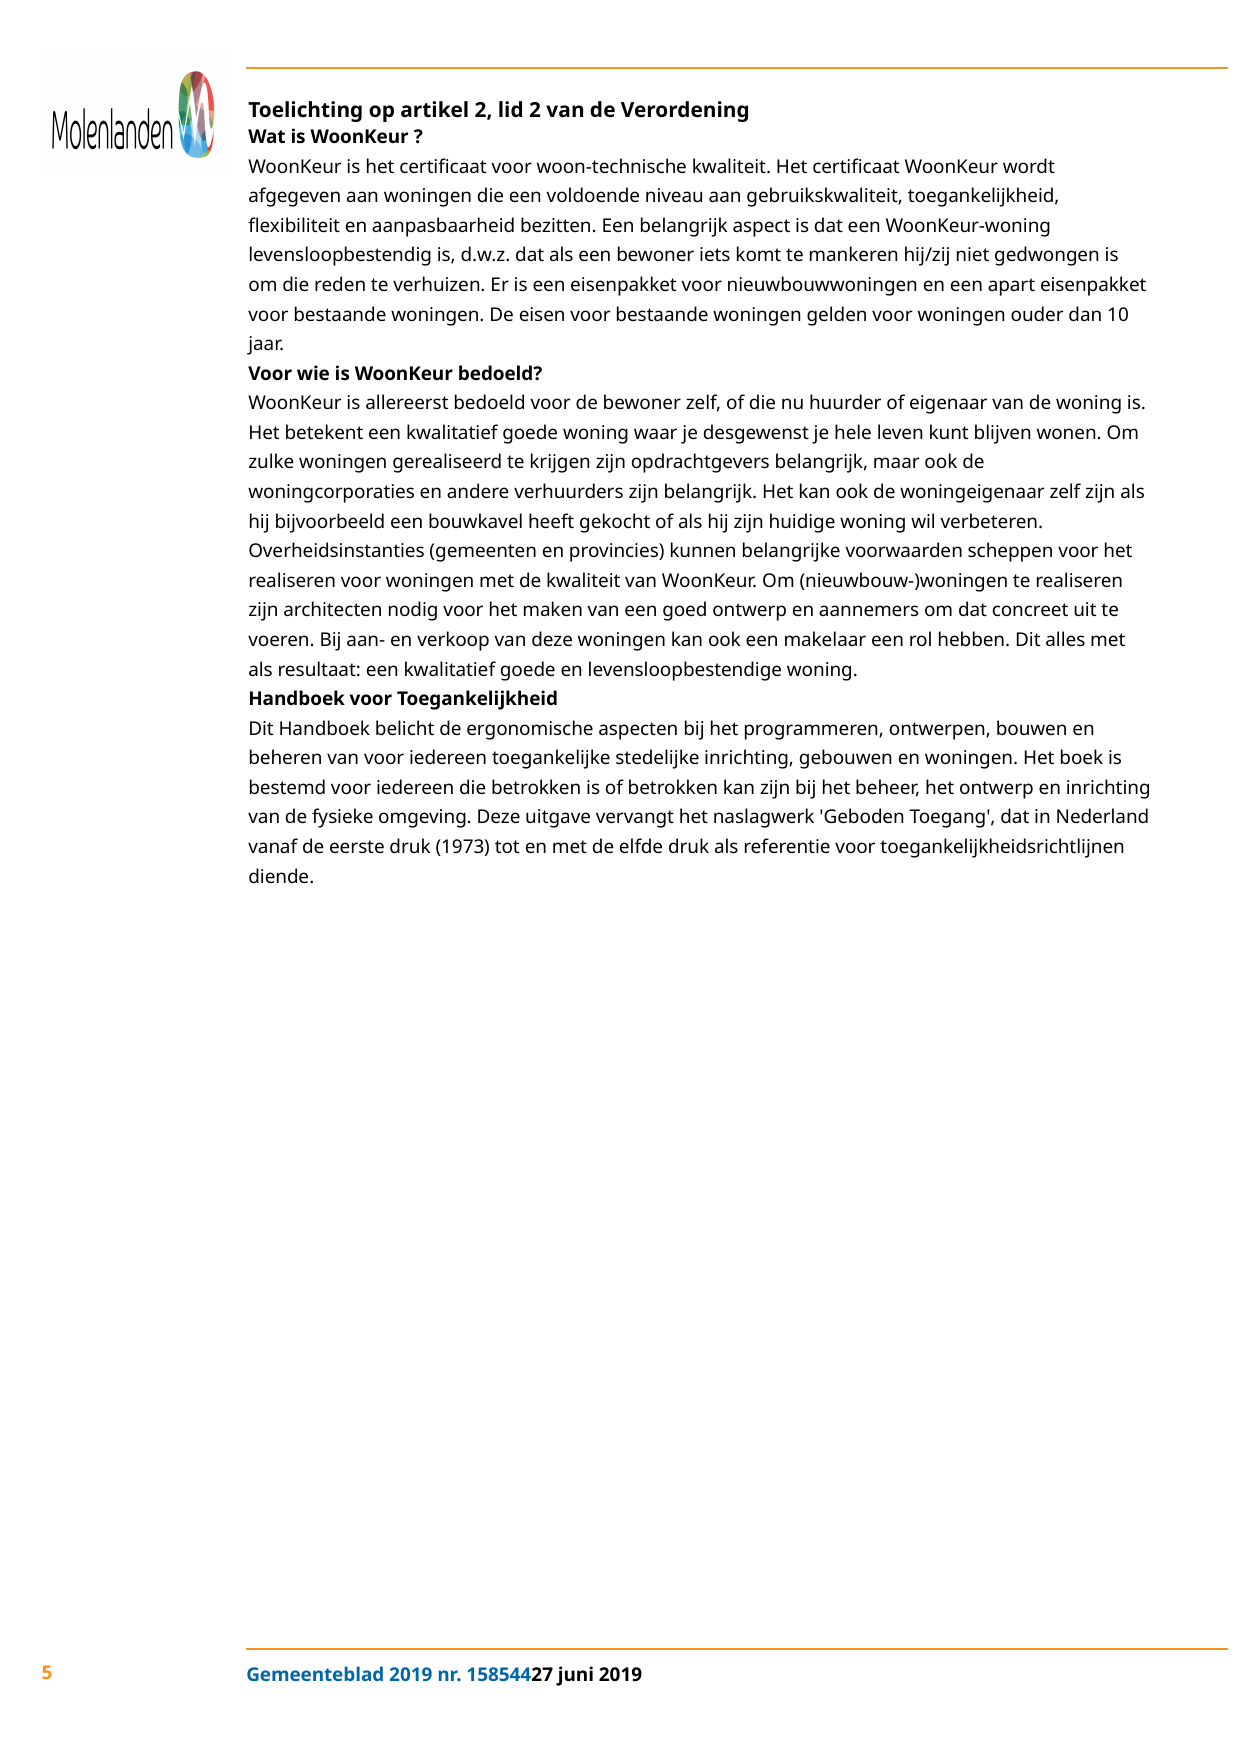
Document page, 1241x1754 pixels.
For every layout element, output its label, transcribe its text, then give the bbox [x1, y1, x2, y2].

text Voor wie is WoonKeur bedoeld? [248, 360, 1152, 386]
text Handboek voor Toegankelijkheid [248, 685, 1152, 711]
text Toelichting op artikel 2, lid 2 van de Verordening [248, 95, 1152, 123]
picture [41, 47, 231, 172]
text WoonKeur is allereerst bedoeld voor de bewoner zelf, of die nu huurder of eigenaar van de woning is. Het betekent een kwalitatief goede woning waar je desgewenst je hele leven kunt blijven wonen. Om zulke woningen gerealiseerd te krijgen zijn opdrachtgevers belangrijk, maar ook de woningcorporaties en andere verhuurders zijn belangrijk. Het kan ook de woningeigenaar zelf zijn als hij bijvoorbeeld een bouwkavel heeft gekocht of als hij zijn huidige woning wil verbeteren. Overheidsinstanties (gemeenten en provincies) kunnen belangrijke voorwaarden scheppen voor het realiseren voor woningen met de kwaliteit van WoonKeur. Om (nieuwbouw-)woningen te realiseren zijn architecten nodig voor het maken van een goed ontwerp en aannemers om dat concreet uit te voeren. Bij aan- en verkoop van deze woningen kan ook een makelaar een rol hebben. Dit alles met als resultaat: een kwalitatief goede en levensloopbestendige woning. [248, 389, 1152, 682]
text WoonKeur is het certificaat voor woon-technische kwaliteit. Het certificaat WoonKeur wordt afgegeven aan woningen die een voldoende niveau aan gebruikskwaliteit, toegankelijkheid, flexibiliteit en aanpasbaarheid bezitten. Een belangrijk aspect is dat een WoonKeur-woning levensloopbestendig is, d.w.z. dat als een bewoner iets komt te mankeren hij/zij niet gedwongen is om die reden te verhuizen. Er is een eisenpakket voor nieuwbouwwoningen en een apart eisenpakket voor bestaande woningen. De eisen voor bestaande woningen gelden voor woningen ouder dan 10 jaar. [248, 153, 1152, 356]
text Wat is WoonKeur ? [248, 123, 1152, 149]
text Dit Handboek belicht de ergonomische aspecten bij het programmeren, ontwerpen, bouwen en beheren van voor iedereen toegankelijke stedelijke inrichting, gebouwen en woningen. Het boek is bestemd voor iedereen die betrokken is of betrokken kan zijn bij het beheer, het ontwerp en inrichting van de fysieke omgeving. Deze uitgave vervangt het naslagwerk 'Geboden Toegang', dat in Nederland vanaf de eerste druk (1973) tot en met de elfde druk als referentie voor toegankelijkheidsrichtlijnen diende. [248, 715, 1152, 889]
